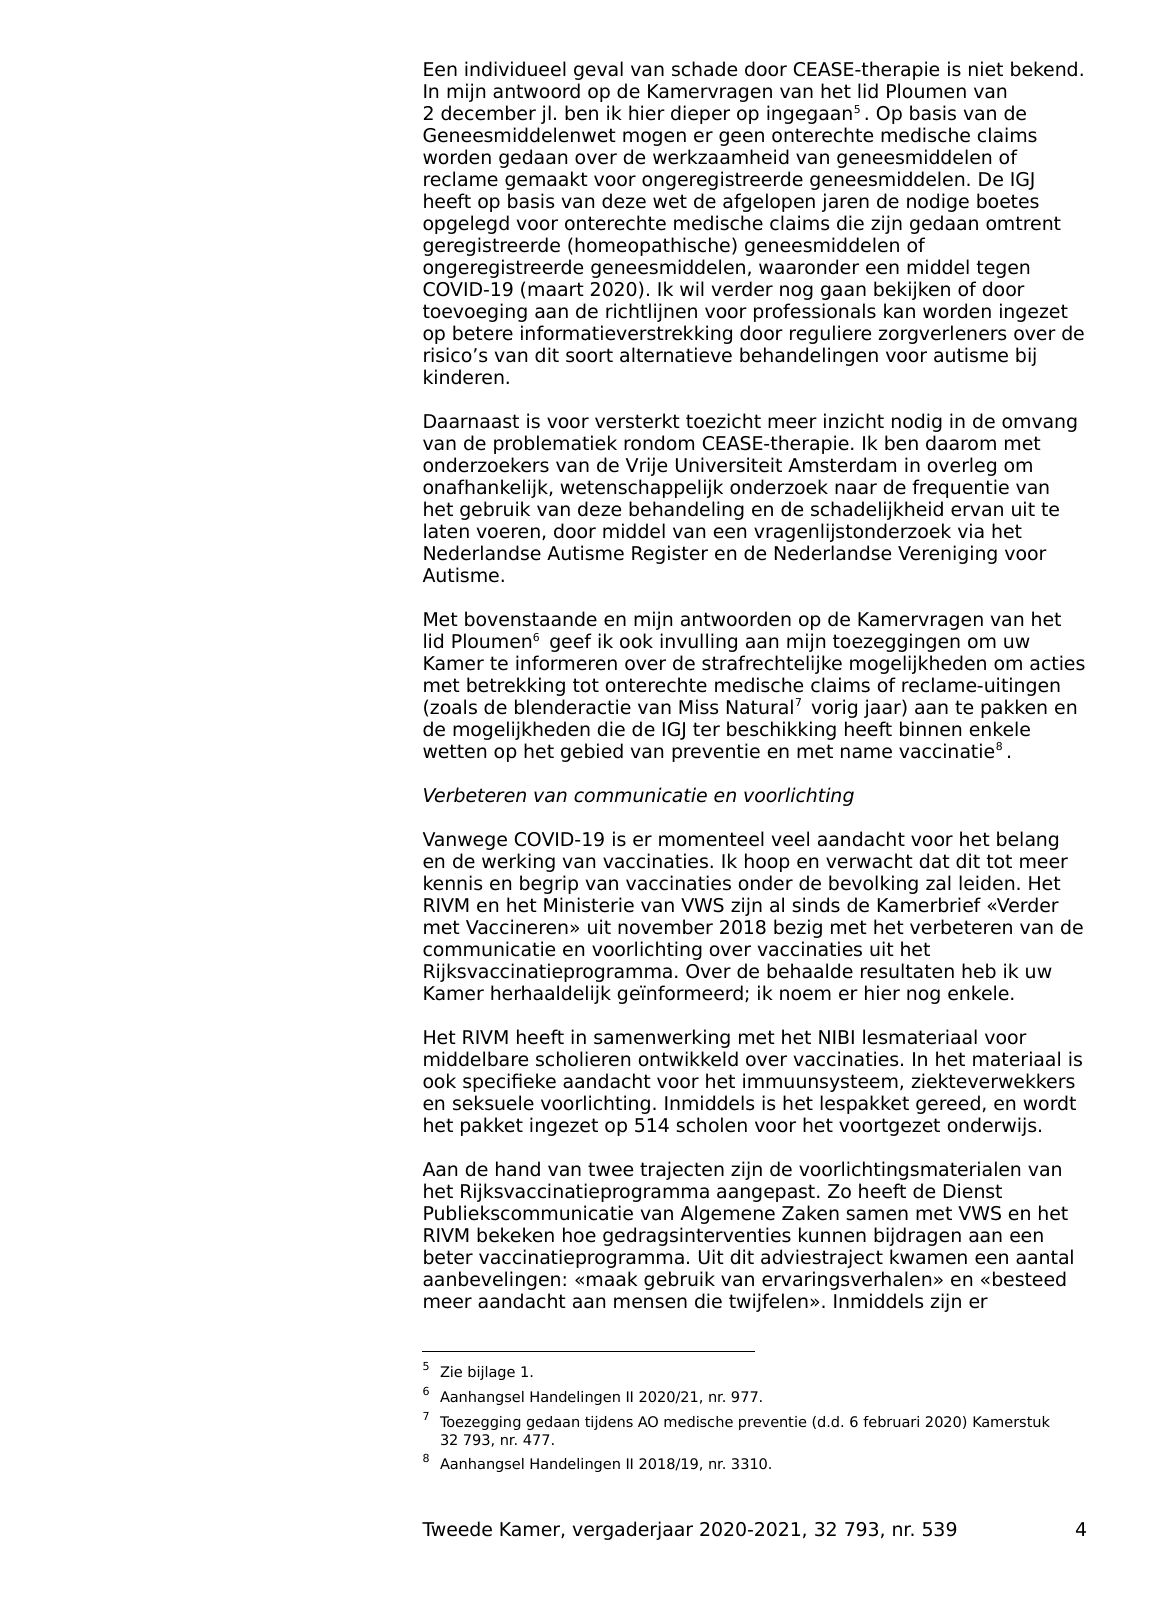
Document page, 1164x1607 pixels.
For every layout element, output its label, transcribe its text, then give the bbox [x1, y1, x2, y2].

text Het RIVM heeft in samenwerking met het NIBI lesmateriaal voor middelbare scholieren ontwikkeld over vaccinaties. In het materiaal is ook specifieke aandacht voor het immuunsysteem, ziekteverwekkers en seksuele voorlichting. Inmiddels is het lespakket gereed, en wordt het pakket ingezet op 514 scholen voor het voortgezet onderwijs. [422, 1027, 1087, 1137]
text Vanwege COVID-19 is er momenteel veel aandacht voor het belang en de werking van vaccinaties. Ik hoop en verwacht dat dit tot meer kennis en begrip van vaccinaties onder de bevolking zal leiden. Het RIVM en het Ministerie van VWS zijn al sinds de Kamerbrief «Verder met Vaccineren» uit november 2018 bezig met het verbeteren van de communicatie en voorlichting over vaccinaties uit het Rijksvaccinatieprogramma. Over de behaalde resultaten heb ik uw Kamer herhaaldelijk geïnformeerd; ik noem er hier nog enkele. [422, 829, 1087, 1005]
text Aan de hand van twee trajecten zijn de voorlichtingsmaterialen van het Rijksvaccinatieprogramma aangepast. Zo heeft de Dienst Publiekscommunicatie van Algemene Zaken samen met VWS en het RIVM bekeken hoe gedragsinterventies kunnen bijdragen aan een beter vaccinatieprogramma. Uit dit adviestraject kwamen een aantal aanbevelingen: «maak gebruik van ervaringsverhalen» en «besteed meer aandacht aan mensen die twijfelen». Inmiddels zijn er [422, 1159, 1087, 1313]
text Daarnaast is voor versterkt toezicht meer inzicht nodig in de omvang van de problematiek rondom CEASE-therapie. Ik ben daarom met onderzoekers van de Vrije Universiteit Amsterdam in overleg om onafhankelijk, wetenschappelijk onderzoek naar de frequentie van het gebruik van deze behandeling en de schadelijkheid ervan uit te laten voeren, door middel van een vragenlijstonderzoek via het Nederlandse Autisme Register en de Nederlandse Vereniging voor Autisme. [422, 411, 1087, 587]
text Met bovenstaande en mijn antwoorden op de Kamervragen van het lid Ploumen geef ik ook invulling aan mijn toezeggingen om uw Kamer te informeren over de strafrechtelijke mogelijkheden om acties met betrekking tot onterechte medische claims of reclame-uitingen (zoals de blenderactie van Miss Natural vorig jaar) aan te pakken en de mogelijkheden die de IGJ ter beschikking heeft binnen enkele wetten op het gebied van preventie en met name vaccinatie. [422, 609, 1087, 763]
subtitle Verbeteren van communicatie en voorlichting [422, 785, 1087, 807]
text Zie bijlage 1. [422, 1360, 1087, 1382]
text Aanhangsel Handelingen II 2018/19, nr. 3310. [422, 1452, 1087, 1474]
text Een individueel geval van schade door CEASE-therapie is niet bekend. In mijn antwoord op de Kamervragen van het lid Ploumen van 2 december jl. ben ik hier dieper op ingegaan. Op basis van de Geneesmiddelenwet mogen er geen onterechte medische claims worden gedaan over de werkzaamheid van geneesmiddelen of reclame gemaakt voor ongeregistreerde geneesmiddelen. De IGJ heeft op basis van deze wet de afgelopen jaren de nodige boetes opgelegd voor onterechte medische claims die zijn gedaan omtrent geregistreerde (homeopathische) geneesmiddelen of ongeregistreerde geneesmiddelen, waaronder een middel tegen COVID-19 (maart 2020). Ik wil verder nog gaan bekijken of door toevoeging aan de richtlijnen voor professionals kan worden ingezet op betere informatieverstrekking door reguliere zorgverleners over de risico’s van dit soort alternatieve behandelingen voor autisme bij kinderen. [422, 59, 1087, 389]
text Toezegging gedaan tijdens AO medische preventie (d.d. 6 februari 2020) Kamerstuk 32 793, nr. 477. [422, 1410, 1087, 1449]
text Aanhangsel Handelingen II 2020/21, nr. 977. [422, 1385, 1087, 1407]
